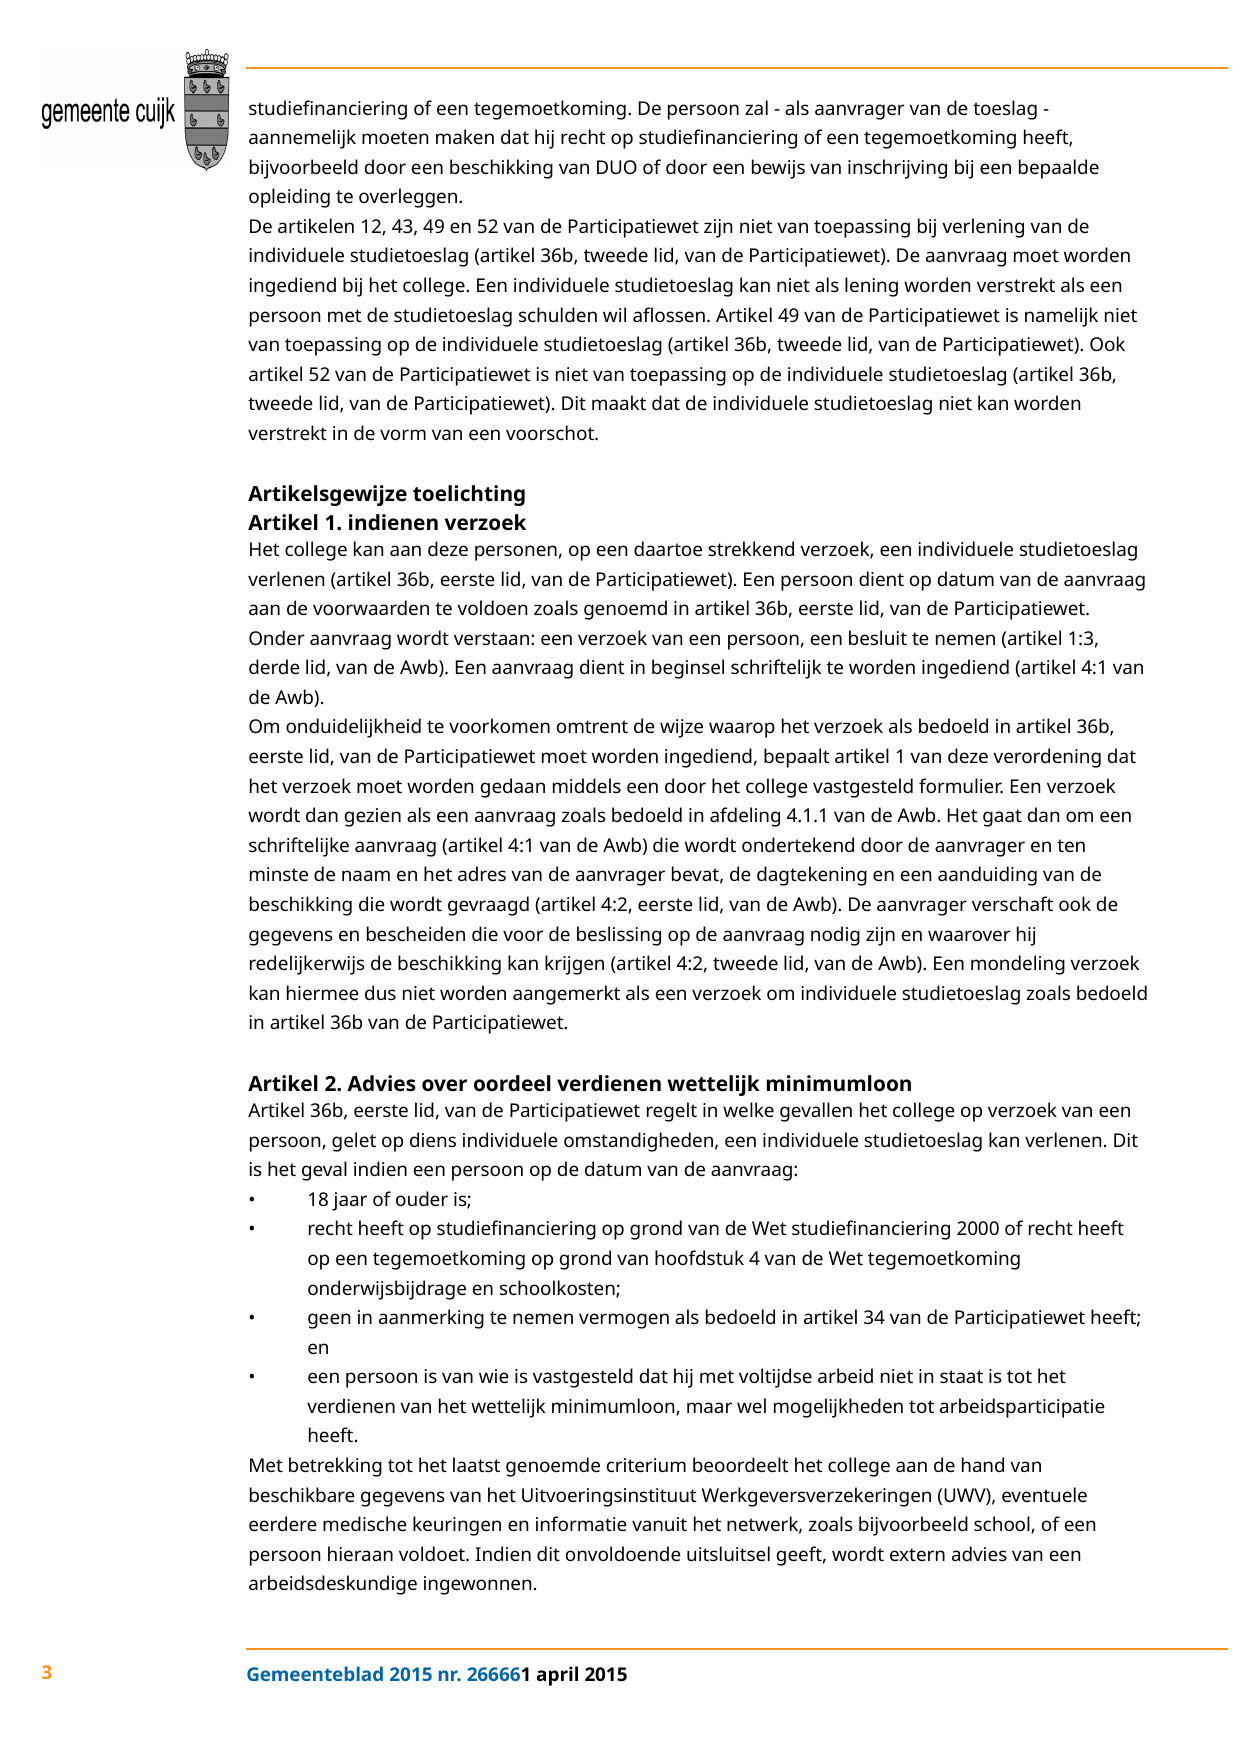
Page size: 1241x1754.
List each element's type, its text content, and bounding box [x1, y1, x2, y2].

text Artikel 36b, eerste lid, van de Participatiewet regelt in welke gevallen het college op verzoek van een persoon, gelet op diens individuele omstandigheden, een individuele studietoeslag kan verlenen. Dit is het geval indien een persoon op de datum van de aanvraag: [248, 1097, 1152, 1182]
list een persoon is van wie is vastgesteld dat hij met voltijdse arbeid niet in staat is tot het verdienen van het wettelijk minimumloon, maar wel mogelijkheden tot arbeidsparticipatie heeft. [248, 1363, 1152, 1448]
text Het college kan aan deze personen, op een daartoe strekkend verzoek, een individuele studietoeslag verlenen (artikel 36b, eerste lid, van de Participatiewet). Een persoon dient op datum van de aanvraag aan de voorwaarden te voldoen zoals genoemd in artikel 36b, eerste lid, van de Participatiewet. Onder aanvraag wordt verstaan: een verzoek van een persoon, een besluit te nemen (artikel 1:3, derde lid, van de Awb). Een aanvraag dient in beginsel schriftelijk te worden ingediend (artikel 4:1 van de Awb). [248, 536, 1152, 710]
text Artikelsgewijze toelichting [248, 479, 1152, 508]
text Met betrekking tot het laatst genoemde criterium beoordeelt het college aan de hand van beschikbare gegevens van het Uitvoeringsinstituut Werkgeversverzekeringen (UWV), eventuele eerdere medische keuringen en informatie vanuit het netwerk, zoals bijvoorbeeld school, of een persoon hieraan voldoet. Indien dit onvoldoende uitsluitsel geeft, wordt extern advies van een arbeidsdeskundige ingewonnen. [248, 1452, 1152, 1596]
picture [41, 47, 231, 172]
list recht heeft op studiefinanciering op grond van de Wet studiefinanciering 2000 of recht heeft op een tegemoetkoming op grond van hoofdstuk 4 van de Wet tegemoetkoming onderwijsbijdrage en schoolkosten; [248, 1216, 1152, 1300]
text Artikel 1. indienen verzoek [248, 508, 1152, 536]
text De artikelen 12, 43, 49 en 52 van de Participatiewet zijn niet van toepassing bij verlening van de individuele studietoeslag (artikel 36b, tweede lid, van de Participatiewet). De aanvraag moet worden ingediend bij het college. Een individuele studietoeslag kan niet als lening worden verstrekt als een persoon met de studietoeslag schulden wil aflossen. Artikel 49 van de Participatiewet is namelijk niet van toepassing op de individuele studietoeslag (artikel 36b, tweede lid, van de Participatiewet). Ook artikel 52 van de Participatiewet is niet van toepassing op de individuele studietoeslag (artikel 36b, tweede lid, van de Participatiewet). Dit maakt dat de individuele studietoeslag niet kan worden verstrekt in de vorm van een voorschot. [248, 213, 1152, 446]
list geen in aanmerking te nemen vermogen als bedoeld in artikel 34 van de Participatiewet heeft; en [248, 1304, 1152, 1359]
text studiefinanciering of een tegemoetkoming. De persoon zal - als aanvrager van de toeslag - aannemelijk moeten maken dat hij recht op studiefinanciering of een tegemoetkoming heeft, bijvoorbeeld door een beschikking van DUO of door een bewijs van inschrijving bij een bepaalde opleiding te overleggen. [248, 95, 1152, 209]
text Om onduidelijkheid te voorkomen omtrent de wijze waarop het verzoek als bedoeld in artikel 36b, eerste lid, van de Participatiewet moet worden ingediend, bepaalt artikel 1 van deze verordening dat het verzoek moet worden gedaan middels een door het college vastgesteld formulier. Een verzoek wordt dan gezien als een aanvraag zoals bedoeld in afdeling 4.1.1 van de Awb. Het gaat dan om een schriftelijke aanvraag (artikel 4:1 van de Awb) die wordt ondertekend door de aanvrager en ten minste de naam en het adres van de aanvrager bevat, de dagtekening en een aanduiding van de beschikking die wordt gevraagd (artikel 4:2, eerste lid, van de Awb). De aanvrager verschaft ook de gegevens en bescheiden die voor de beslissing op de aanvraag nodig zijn en waarover hij redelijkerwijs de beschikking kan krijgen (artikel 4:2, tweede lid, van de Awb). Een mondeling verzoek kan hiermee dus niet worden aangemerkt als een verzoek om individuele studietoeslag zoals bedoeld in artikel 36b van de Participatiewet. [248, 714, 1152, 1035]
text Artikel 2. Advies over oordeel verdienen wettelijk minimumloon [248, 1069, 1152, 1097]
list 18 jaar of ouder is; [248, 1186, 1152, 1212]
